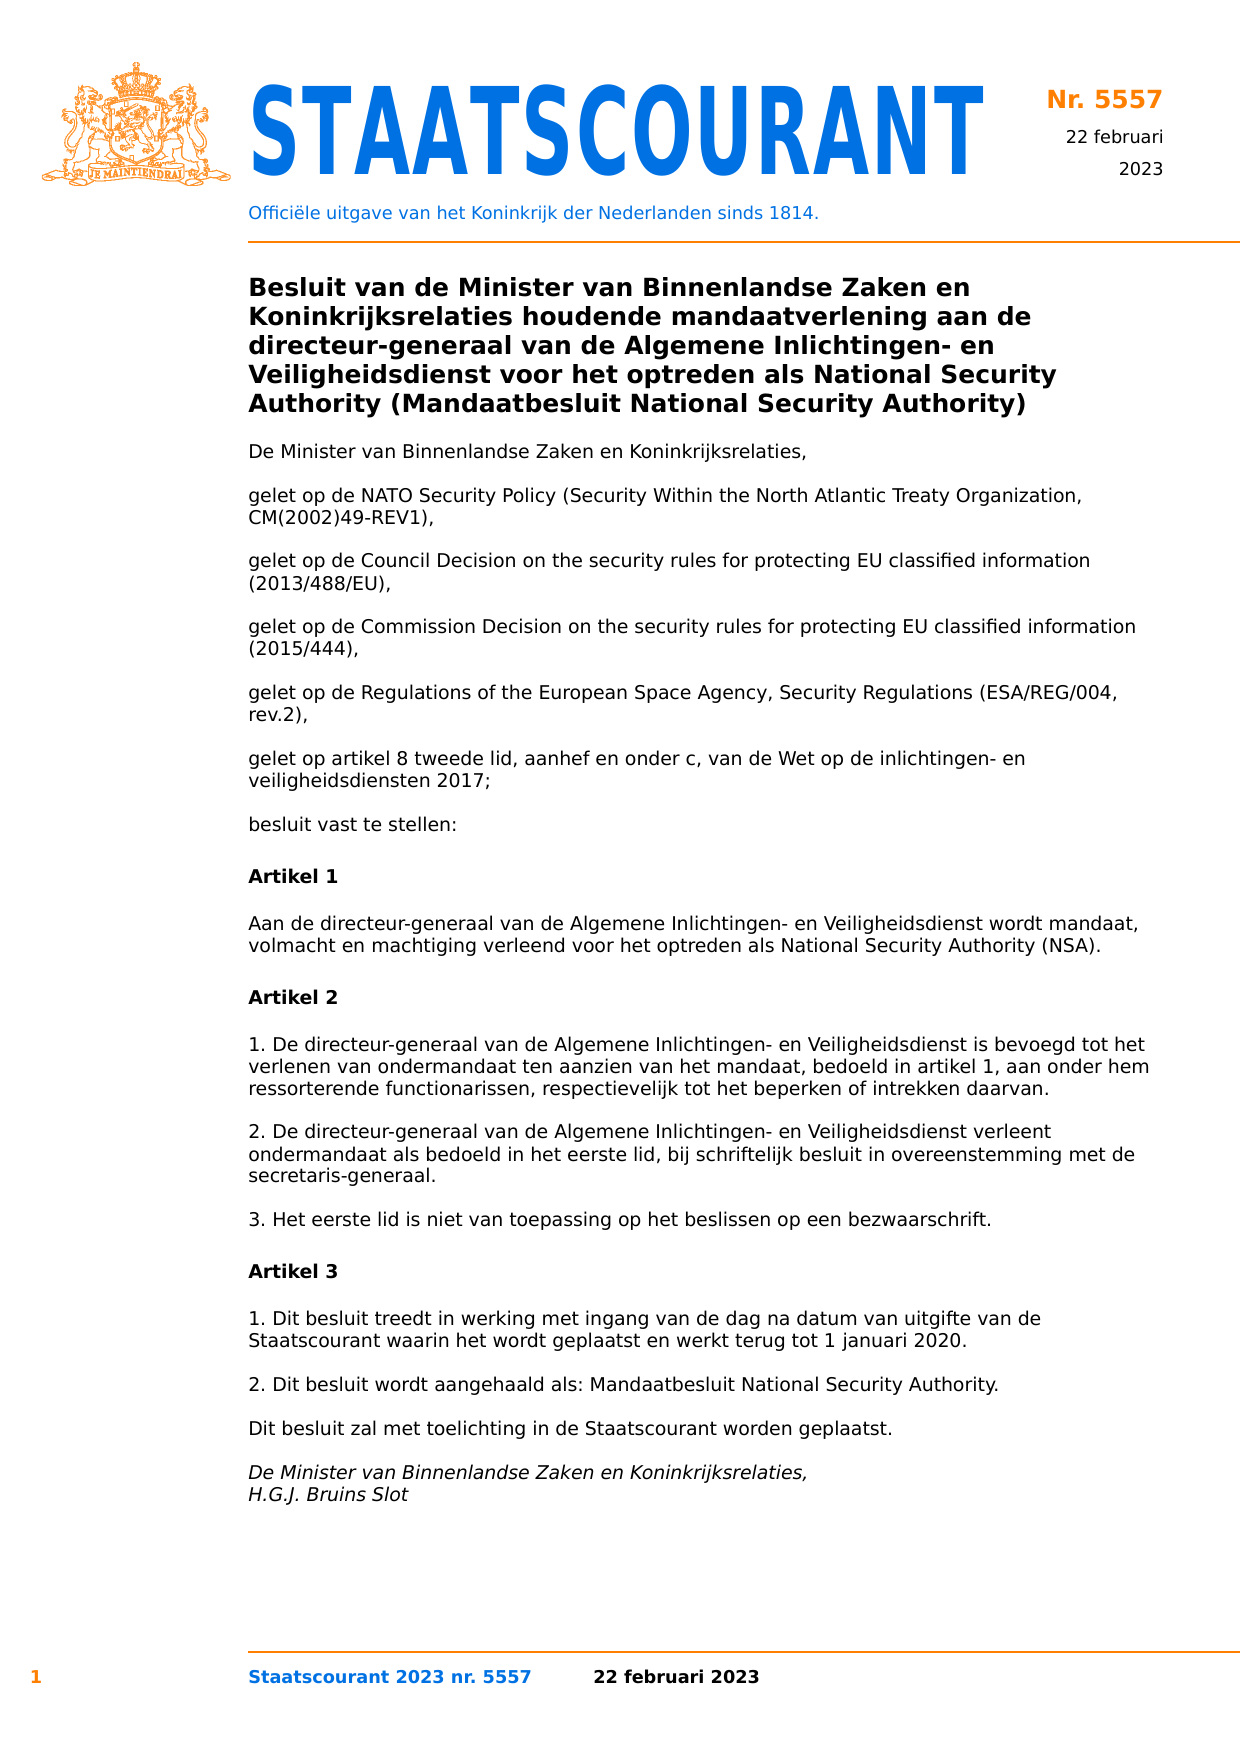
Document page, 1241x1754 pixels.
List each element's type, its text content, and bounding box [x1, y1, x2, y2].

text 1. De directeur-generaal van de Algemene Inlichtingen- en Veiligheidsdienst is bevoegd tot het verlenen van ondermandaat ten aanzien van het mandaat, bedoeld in artikel 1, aan onder hem ressorterende functionarissen, respectievelijk tot het beperken of intrekken daarvan. [248, 1034, 1163, 1099]
picture [41, 62, 231, 186]
text gelet op de Commission Decision on the security rules for protecting EU classified information (2015/444), [248, 616, 1163, 660]
table_header STAATSCOURANT [248, 62, 998, 203]
text gelet op artikel 8 tweede lid, aanhef en onder c, van de Wet op de inlichtingen- en veiligheidsdiensten 2017; [248, 748, 1163, 792]
text 3. Het eerste lid is niet van toepassing op het beslissen op een bezwaarschrift. [248, 1209, 1163, 1231]
text gelet op de Council Decision on the security rules for protecting EU classified information (2013/488/EU), [248, 550, 1163, 594]
text De Minister van Binnenlandse Zaken en Koninkrijksrelaties, [248, 441, 1163, 463]
text 2. Dit besluit wordt aangehaald als: Mandaatbesluit National Security Authority. [248, 1374, 1163, 1396]
text De Minister van Binnenlandse Zaken en Koninkrijksrelaties, H.G.J. Bruins Slot [248, 1462, 1163, 1506]
table_cell 2023 [998, 153, 1240, 203]
text Aan de directeur-generaal van de Algemene Inlichtingen- en Veiligheidsdienst wordt mandaat, volmacht en machtiging verleend voor het optreden als National Security Authority (NSA). [248, 913, 1163, 957]
text Dit besluit zal met toelichting in de Staatscourant worden geplaatst. [248, 1418, 1163, 1440]
subtitle Besluit van de Minister van Binnenlandse Zaken en Koninkrijksrelaties houdende mandaatverlening aan de directeur-generaal van de Algemene Inlichtingen- en Veiligheidsdienst voor het optreden als National Security Authority (Mandaatbesluit National Security Authority) [248, 273, 1163, 419]
table_header [25, 62, 248, 241]
text besluit vast te stellen: [248, 814, 1163, 836]
text 1. Dit besluit treedt in werking met ingang van de dag na datum van uitgifte van de Staatscourant waarin het wordt geplaatst en werkt terug tot 1 januari 2020. [248, 1308, 1163, 1352]
subtitle Artikel 2 [248, 987, 1163, 1009]
text gelet op de NATO Security Policy (Security Within the North Atlantic Treaty Organization, CM(2002)49-REV1), [248, 484, 1163, 528]
table_cell Officiële uitgave van het Koninkrijk der Nederlanden sinds 1814. [248, 203, 1240, 241]
subtitle Artikel 1 [248, 866, 1163, 888]
text 2. De directeur-generaal van de Algemene Inlichtingen- en Veiligheidsdienst verleent ondermandaat als bedoeld in het eerste lid, bij schriftelijk besluit in overeenstemming met de secretaris-generaal. [248, 1121, 1163, 1187]
table_cell 22 februari [998, 121, 1240, 153]
subtitle Artikel 3 [248, 1261, 1163, 1283]
table_header Nr. 5557 [998, 62, 1240, 121]
text gelet op de Regulations of the European Space Agency, Security Regulations (ESA/REG/004, rev.2), [248, 682, 1163, 726]
